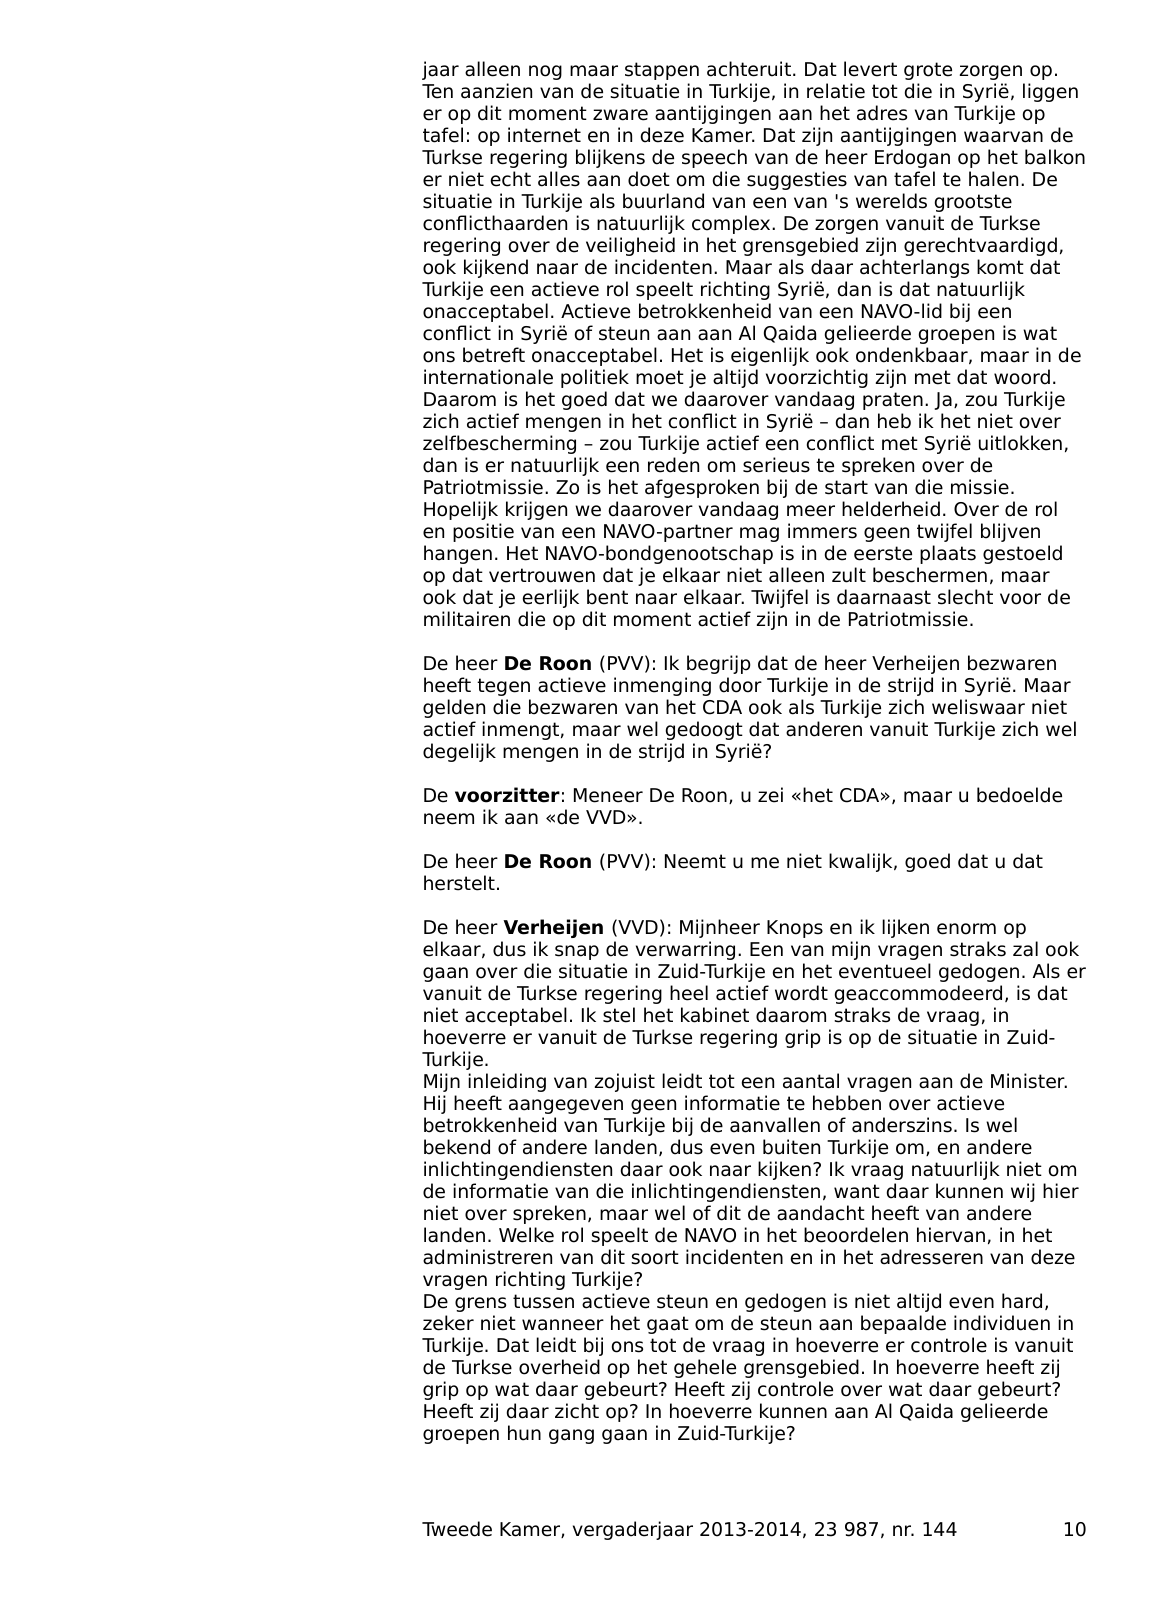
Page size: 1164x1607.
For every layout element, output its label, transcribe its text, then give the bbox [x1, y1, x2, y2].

text De voorzitter: Meneer De Roon, u zei «het CDA», maar u bedoelde neem ik aan «de VVD». [422, 785, 1087, 829]
text De heer De Roon (PVV): Ik begrijp dat de heer Verheijen bezwaren heeft tegen actieve inmenging door Turkije in de strijd in Syrië. Maar gelden die bezwaren van het CDA ook als Turkije zich weliswaar niet actief inmengt, maar wel gedoogt dat anderen vanuit Turkije zich wel degelijk mengen in de strijd in Syrië? [422, 653, 1087, 763]
text De grens tussen actieve steun en gedogen is niet altijd even hard, zeker niet wanneer het gaat om de steun aan bepaalde individuen in Turkije. Dat leidt bij ons tot de vraag in hoeverre er controle is vanuit de Turkse overheid op het gehele grensgebied. In hoeverre heeft zij grip op wat daar gebeurt? Heeft zij controle over wat daar gebeurt? Heeft zij daar zicht op? In hoeverre kunnen aan Al Qaida gelieerde groepen hun gang gaan in Zuid-Turkije? [422, 1291, 1087, 1444]
text De heer De Roon (PVV): Neemt u me niet kwalijk, goed dat u dat herstelt. [422, 851, 1087, 895]
text jaar alleen nog maar stappen achteruit. Dat levert grote zorgen op. Ten aanzien van de situatie in Turkije, in relatie tot die in Syrië, liggen er op dit moment zware aantijgingen aan het adres van Turkije op tafel: op internet en in deze Kamer. Dat zijn aantijgingen waarvan de Turkse regering blijkens de speech van de heer Erdogan op het balkon er niet echt alles aan doet om die suggesties van tafel te halen. De situatie in Turkije als buurland van een van 's werelds grootste conflicthaarden is natuurlijk complex. De zorgen vanuit de Turkse regering over de veiligheid in het grensgebied zijn gerechtvaardigd, ook kijkend naar de incidenten. Maar als daar achterlangs komt dat Turkije een actieve rol speelt richting Syrië, dan is dat natuurlijk onacceptabel. Actieve betrokkenheid van een NAVO-lid bij een conflict in Syrië of steun aan aan Al Qaida gelieerde groepen is wat ons betreft onacceptabel. Het is eigenlijk ook ondenkbaar, maar in de internationale politiek moet je altijd voorzichtig zijn met dat woord. Daarom is het goed dat we daarover vandaag praten. Ja, zou Turkije zich actief mengen in het conflict in Syrië – dan heb ik het niet over zelfbescherming – zou Turkije actief een conflict met Syrië uitlokken, dan is er natuurlijk een reden om serieus te spreken over de Patriotmissie. Zo is het afgesproken bij de start van die missie. Hopelijk krijgen we daarover vandaag meer helderheid. Over de rol en positie van een NAVO-partner mag immers geen twijfel blijven hangen. Het NAVO-bondgenootschap is in de eerste plaats gestoeld op dat vertrouwen dat je elkaar niet alleen zult beschermen, maar ook dat je eerlijk bent naar elkaar. Twijfel is daarnaast slecht voor de militairen die op dit moment actief zijn in de Patriotmissie. [422, 59, 1087, 631]
text De heer Verheijen (VVD): Mijnheer Knops en ik lijken enorm op elkaar, dus ik snap de verwarring. Een van mijn vragen straks zal ook gaan over die situatie in Zuid-Turkije en het eventueel gedogen. Als er vanuit de Turkse regering heel actief wordt geaccommodeerd, is dat niet acceptabel. Ik stel het kabinet daarom straks de vraag, in hoeverre er vanuit de Turkse regering grip is op de situatie in Zuid-Turkije. [422, 917, 1087, 1071]
text Mijn inleiding van zojuist leidt tot een aantal vragen aan de Minister. Hij heeft aangegeven geen informatie te hebben over actieve betrokkenheid van Turkije bij de aanvallen of anderszins. Is wel bekend of andere landen, dus even buiten Turkije om, en andere inlichtingendiensten daar ook naar kijken? Ik vraag natuurlijk niet om de informatie van die inlichtingendiensten, want daar kunnen wij hier niet over spreken, maar wel of dit de aandacht heeft van andere landen. Welke rol speelt de NAVO in het beoordelen hiervan, in het administreren van dit soort incidenten en in het adresseren van deze vragen richting Turkije? [422, 1071, 1087, 1291]
